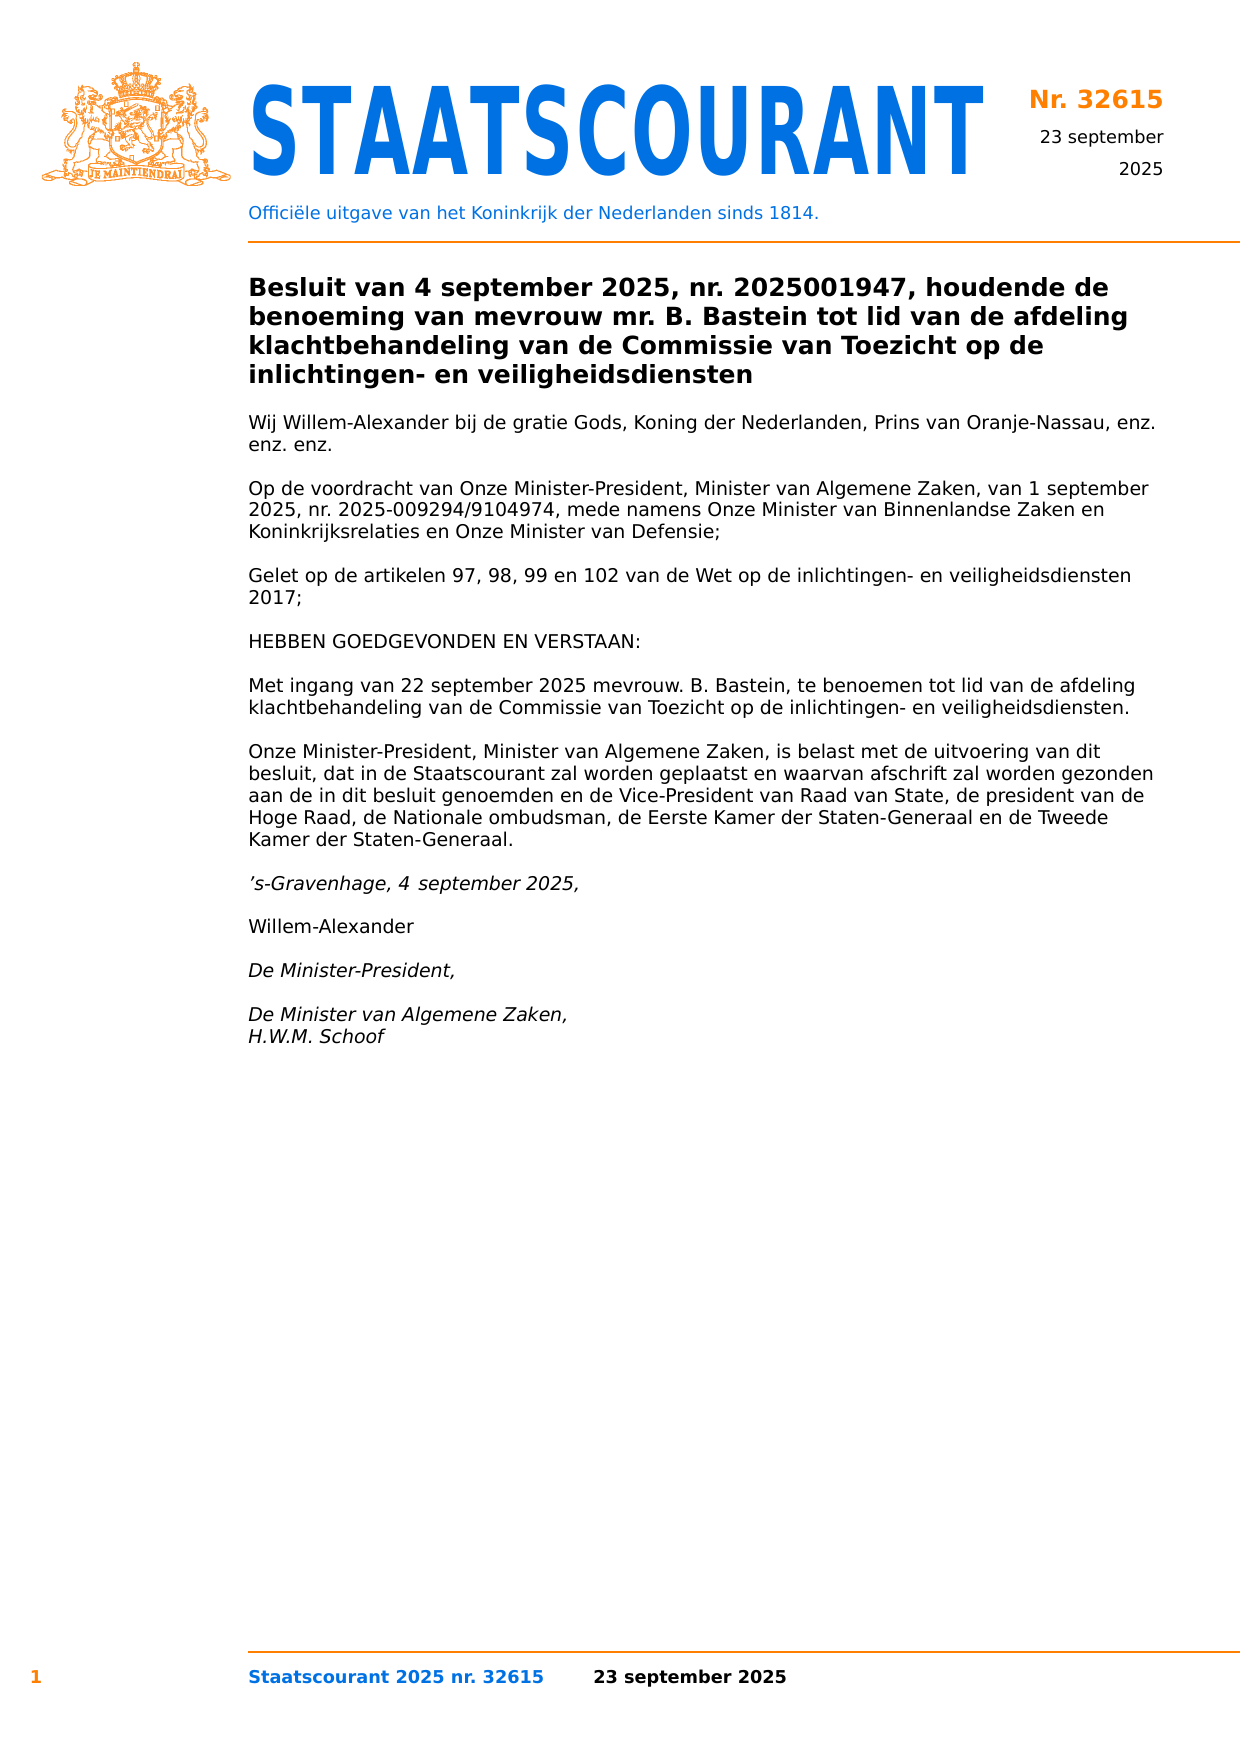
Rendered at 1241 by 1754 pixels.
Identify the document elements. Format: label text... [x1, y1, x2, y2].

text Willem-Alexander [248, 916, 1163, 938]
text De Minister van Algemene Zaken, H.W.M. Schoof [248, 1004, 1163, 1048]
picture [41, 62, 231, 186]
table_header STAATSCOURANT [248, 62, 998, 203]
table_cell 2025 [998, 153, 1240, 203]
subtitle Besluit van 4 september 2025, nr. 2025001947, houdende de benoeming van mevrouw mr. B. Bastein tot lid van de afdeling klachtbehandeling van de Commissie van Toezicht op de inlichtingen- en veiligheidsdiensten [248, 273, 1163, 390]
text Wij Willem-Alexander bij de gratie Gods, Koning der Nederlanden, Prins van Oranje-Nassau, enz. enz. enz. [248, 412, 1163, 456]
text Met ingang van 22 september 2025 mevrouw. B. Bastein, te benoemen tot lid van de afdeling klachtbehandeling van de Commissie van Toezicht op de inlichtingen- en veiligheidsdiensten. [248, 675, 1163, 719]
table_header [25, 62, 248, 241]
table_header Nr. 32615 [998, 62, 1240, 121]
text Gelet op de artikelen 97, 98, 99 en 102 van de Wet op de inlichtingen- en veiligheidsdiensten 2017; [248, 565, 1163, 609]
table_cell Officiële uitgave van het Koninkrijk der Nederlanden sinds 1814. [248, 203, 1240, 241]
table_cell 23 september [998, 121, 1240, 153]
text ’s-Gravenhage, 4 september 2025, [248, 872, 1163, 894]
text Op de voordracht van Onze Minister-President, Minister van Algemene Zaken, van 1 september 2025, nr. 2025-009294/9104974, mede namens Onze Minister van Binnenlandse Zaken en Koninkrijksrelaties en Onze Minister van Defensie; [248, 477, 1163, 543]
text De Minister-President, [248, 960, 1163, 982]
text Onze Minister-President, Minister van Algemene Zaken, is belast met de uitvoering van dit besluit, dat in de Staatscourant zal worden geplaatst en waarvan afschrift zal worden gezonden aan de in dit besluit genoemden en de Vice-President van Raad van State, de president van de Hoge Raad, de Nationale ombudsman, de Eerste Kamer der Staten-Generaal en de Tweede Kamer der Staten-Generaal. [248, 741, 1163, 851]
text HEBBEN GOEDGEVONDEN EN VERSTAAN: [248, 631, 1163, 653]
